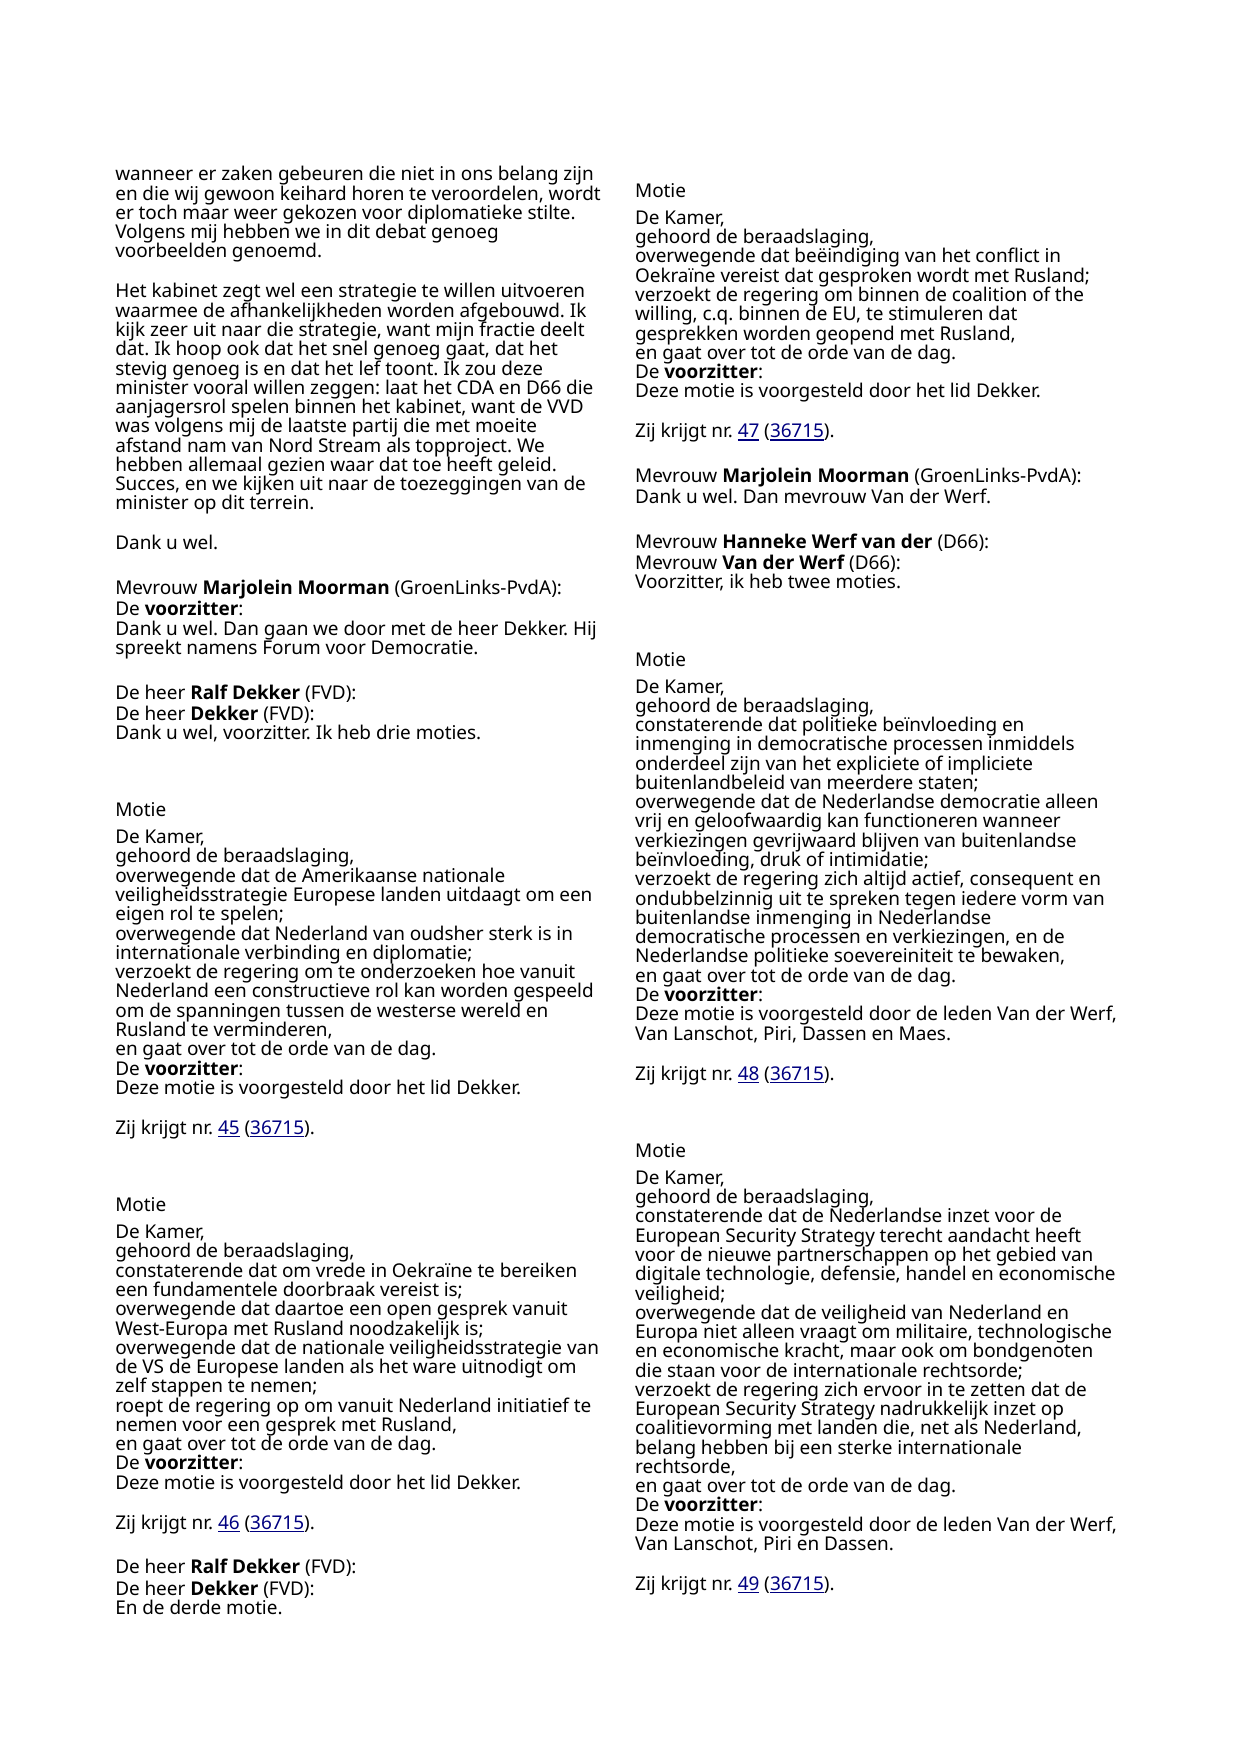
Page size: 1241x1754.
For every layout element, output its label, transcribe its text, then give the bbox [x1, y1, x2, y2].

text De voorzitter: [635, 363, 1125, 382]
text en gaat over tot de orde van de dag. [635, 344, 1125, 363]
text Mevrouw Van der Werf (D66): [635, 554, 1125, 573]
text Dank u wel. [115, 534, 605, 554]
text constaterende dat politieke beïnvloeding en inmenging in democratische processen inmiddels onderdeel zijn van het expliciete of impliciete buitenlandbeleid van meerdere staten; [635, 716, 1125, 793]
text Het kabinet zegt wel een strategie te willen uitvoeren waarmee de afhankelijkheden worden afgebouwd. Ik kijk zeer uit naar die strategie, want mijn fractie deelt dat. Ik hoop ook dat het snel genoeg gaat, dat het stevig genoeg is en dat het lef toont. Ik zou deze minister vooral willen zeggen: laat het CDA en D66 die aanjagersrol spelen binnen het kabinet, want de VVD was volgens mij de laatste partij die met moeite afstand nam van Nord Stream als topproject. We hebben allemaal gezien waar dat toe heeft geleid. Succes, en we kijken uit naar de toezeggingen van de minister op dit terrein. [115, 282, 605, 514]
text Motie [635, 1137, 1125, 1163]
text Zij krijgt nr. 47 (36715). [635, 422, 1125, 442]
text overwegende dat de Nederlandse democratie alleen vrij en geloofwaardig kan functioneren wanneer verkiezingen gevrijwaard blijven van buitenlandse beïnvloeding, druk of intimidatie; [635, 793, 1125, 870]
text gehoord de beraadslaging, [635, 697, 1125, 716]
text Zij krijgt nr. 48 (36715). [635, 1064, 1125, 1084]
text gehoord de beraadslaging, [115, 847, 605, 867]
text En de derde motie. [115, 1599, 605, 1618]
text Mevrouw Hanneke Werf van der (D66): [635, 528, 1125, 554]
text Deze motie is voorgesteld door het lid Dekker. [115, 1079, 605, 1098]
text Voorzitter, ik heb twee moties. [635, 573, 1125, 592]
text Motie [115, 797, 605, 822]
text overwegende dat de Amerikaanse nationale veiligheidsstrategie Europese landen uitdaagt om een eigen rol te spelen; [115, 867, 605, 924]
text en gaat over tot de orde van de dag. [635, 1477, 1125, 1496]
text roept de regering op om vanuit Nederland initiatief te nemen voor een gesprek met Rusland, [115, 1397, 605, 1435]
text De heer Dekker (FVD): [115, 1579, 605, 1599]
text verzoekt de regering om te onderzoeken hoe vanuit Nederland een constructieve rol kan worden gespeeld om de spanningen tussen de westerse wereld en Rusland te verminderen, [115, 963, 605, 1040]
text De voorzitter: [115, 1059, 605, 1079]
text De voorzitter: [635, 986, 1125, 1005]
text en gaat over tot de orde van de dag. [115, 1040, 605, 1059]
text Mevrouw Marjolein Moorman (GroenLinks-PvdA): [115, 574, 605, 600]
text en gaat over tot de orde van de dag. [635, 967, 1125, 986]
text Zij krijgt nr. 45 (36715). [115, 1119, 605, 1138]
text Motie [635, 646, 1125, 672]
text De Kamer, [635, 678, 1125, 697]
text Deze motie is voorgesteld door de leden Van der Werf, Van Lanschot, Piri en Dassen. [635, 1516, 1125, 1554]
text De voorzitter: [635, 1496, 1125, 1516]
text Mevrouw Marjolein Moorman (GroenLinks-PvdA): [635, 462, 1125, 488]
text Motie [115, 1191, 605, 1217]
text De Kamer, [635, 209, 1125, 228]
text Deze motie is voorgesteld door de leden Van der Werf, Van Lanschot, Piri, Dassen en Maes. [635, 1005, 1125, 1044]
text overwegende dat de nationale veiligheidsstrategie van de VS de Europese landen als het ware uitnodigt om zelf stappen te nemen; [115, 1339, 605, 1397]
text De heer Ralf Dekker (FVD): [115, 679, 605, 704]
text verzoekt de regering om binnen de coalition of the willing, c.q. binnen de EU, te stimuleren dat gesprekken worden geopend met Rusland, [635, 286, 1125, 344]
text verzoekt de regering zich ervoor in te zetten dat de European Security Strategy nadrukkelijk inzet op coalitievorming met landen die, net als Nederland, belang hebben bij een sterke internationale rechtsorde, [635, 1381, 1125, 1477]
text Deze motie is voorgesteld door het lid Dekker. [115, 1474, 605, 1493]
text wanneer er zaken gebeuren die niet in ons belang zijn en die wij gewoon keihard horen te veroordelen, wordt er toch maar weer gekozen voor diplomatieke stilte. Volgens mij hebben we in dit debat genoeg voorbeelden genoemd. [115, 165, 605, 262]
text De heer Dekker (FVD): [115, 704, 605, 724]
text verzoekt de regering zich altijd actief, consequent en ondubbelzinnig uit te spreken tegen iedere vorm van buitenlandse inmenging in Nederlandse democratische processen en verkiezingen, en de Nederlandse politieke soevereiniteit te bewaken, [635, 870, 1125, 967]
text De Kamer, [635, 1169, 1125, 1188]
text De Kamer, [115, 1223, 605, 1242]
text overwegende dat Nederland van oudsher sterk is in internationale verbinding en diplomatie; [115, 924, 605, 963]
text Dank u wel. Dan mevrouw Van der Werf. [635, 488, 1125, 507]
text en gaat over tot de orde van de dag. [115, 1435, 605, 1454]
text De voorzitter: [115, 600, 605, 619]
text Deze motie is voorgesteld door het lid Dekker. [635, 382, 1125, 402]
text constaterende dat de Nederlandse inzet voor de European Security Strategy terecht aandacht heeft voor de nieuwe partnerschappen op het gebied van digitale technologie, defensie, handel en economische veiligheid; [635, 1207, 1125, 1304]
text constaterende dat om vrede in Oekraïne te bereiken een fundamentele doorbraak vereist is; [115, 1262, 605, 1300]
text Motie [635, 177, 1125, 203]
text Zij krijgt nr. 46 (36715). [115, 1514, 605, 1533]
text De voorzitter: [115, 1454, 605, 1474]
text overwegende dat daartoe een open gesprek vanuit West-Europa met Rusland noodzakelijk is; [115, 1300, 605, 1339]
text gehoord de beraadslaging, [635, 1188, 1125, 1207]
text overwegende dat beëindiging van het conflict in Oekraïne vereist dat gesproken wordt met Rusland; [635, 247, 1125, 286]
text overwegende dat de veiligheid van Nederland en Europa niet alleen vraagt om militaire, technologische en economische kracht, maar ook om bondgenoten die staan voor de internationale rechtsorde; [635, 1304, 1125, 1381]
text Dank u wel. Dan gaan we door met de heer Dekker. Hij spreekt namens Forum voor Democratie. [115, 619, 605, 658]
text Dank u wel, voorzitter. Ik heb drie moties. [115, 724, 605, 743]
text Zij krijgt nr. 49 (36715). [635, 1575, 1125, 1594]
text De Kamer, [115, 828, 605, 847]
text gehoord de beraadslaging, [635, 228, 1125, 247]
text gehoord de beraadslaging, [115, 1242, 605, 1262]
text De heer Ralf Dekker (FVD): [115, 1554, 605, 1579]
